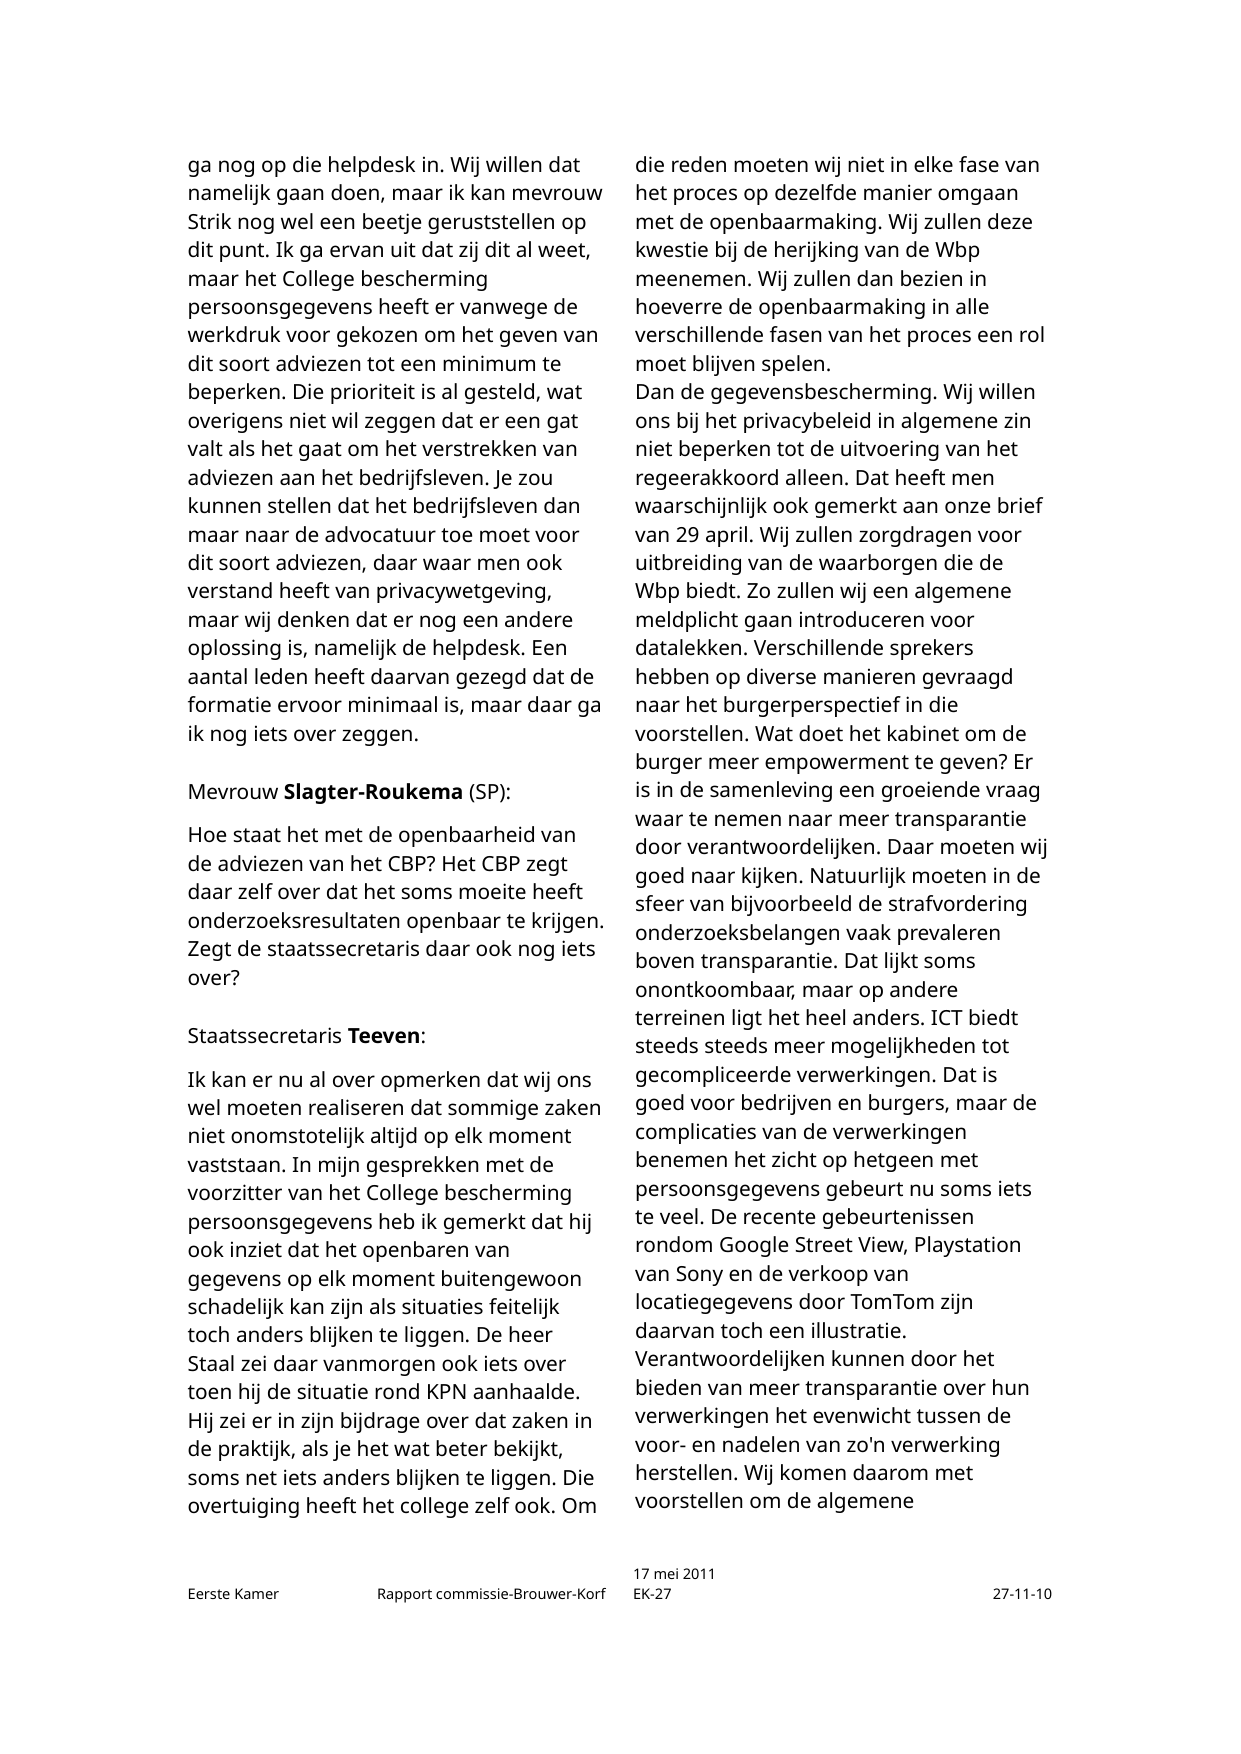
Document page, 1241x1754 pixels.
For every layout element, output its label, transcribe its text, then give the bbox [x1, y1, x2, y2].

text die reden moeten wij niet in elke fase van het proces op dezelfde manier omgaan met de openbaarmaking. Wij zullen deze kwestie bij de herijking van de Wbp meenemen. Wij zullen dan bezien in hoeverre de openbaarmaking in alle verschillende fasen van het proces een rol moet blijven spelen. [635, 150, 1053, 377]
text Hoe staat het met de openbaarheid van de adviezen van het CBP? Het CBP zegt daar zelf over dat het soms moeite heeft onderzoeksresultaten openbaar te krijgen. Zegt de staatssecretaris daar ook nog iets over? [187, 821, 605, 991]
text Ik kan er nu al over opmerken dat wij ons wel moeten realiseren dat sommige zaken niet onomstotelijk altijd op elk moment vaststaan. In mijn gesprekken met de voorzitter van het College bescherming persoonsgegevens heb ik gemerkt dat hij ook inziet dat het openbaren van gegevens op elk moment buitengewoon schadelijk kan zijn als situaties feitelijk toch anders blijken te liggen. De heer Staal zei daar vanmorgen ook iets over toen hij de situatie rond KPN aanhaalde. Hij zei er in zijn bijdrage over dat zaken in de praktijk, als je het wat beter bekijkt, soms net iets anders blijken te liggen. Die overtuiging heeft het college zelf ook. Om [187, 1065, 605, 1520]
text Mevrouw Slagter-Roukema (SP): [187, 777, 605, 806]
text ga nog op die helpdesk in. Wij willen dat namelijk gaan doen, maar ik kan mevrouw Strik nog wel een beetje geruststellen op dit punt. Ik ga ervan uit dat zij dit al weet, maar het College bescherming persoonsgegevens heeft er vanwege de werkdruk voor gekozen om het geven van dit soort adviezen tot een minimum te beperken. Die prioriteit is al gesteld, wat overigens niet wil zeggen dat er een gat valt als het gaat om het verstrekken van adviezen aan het bedrijfsleven. Je zou kunnen stellen dat het bedrijfsleven dan maar naar de advocatuur toe moet voor dit soort adviezen, daar waar men ook verstand heeft van privacywetgeving, maar wij denken dat er nog een andere oplossing is, namelijk de helpdesk. Een aantal leden heeft daarvan gezegd dat de formatie ervoor minimaal is, maar daar ga ik nog iets over zeggen. [187, 150, 605, 747]
text Staatssecretaris Teeven: [187, 1021, 605, 1050]
text Dan de gegevensbescherming. Wij willen ons bij het privacybeleid in algemene zin niet beperken tot de uitvoering van het regeerakkoord alleen. Dat heeft men waarschijnlijk ook gemerkt aan onze brief van 29 april. Wij zullen zorgdragen voor uitbreiding van de waarborgen die de Wbp biedt. Zo zullen wij een algemene meldplicht gaan introduceren voor datalekken. Verschillende sprekers hebben op diverse manieren gevraagd naar het burgerperspectief in die voorstellen. Wat doet het kabinet om de burger meer empowerment te geven? Er is in de samenleving een groeiende vraag waar te nemen naar meer transparantie door verantwoordelijken. Daar moeten wij goed naar kijken. Natuurlijk moeten in de sfeer van bijvoorbeeld de strafvordering onderzoeksbelangen vaak prevaleren boven transparantie. Dat lijkt soms onontkoombaar, maar op andere terreinen ligt het heel anders. ICT biedt steeds steeds meer mogelijkheden tot gecompliceerde verwerkingen. Dat is goed voor bedrijven en burgers, maar de complicaties van de verwerkingen benemen het zicht op hetgeen met persoonsgegevens gebeurt nu soms iets te veel. De recente gebeurtenissen rondom Google Street View, Playstation van Sony en de verkoop van locatiegegevens door TomTom zijn daarvan toch een illustratie. Verantwoordelijken kunnen door het bieden van meer transparantie over hun verwerkingen het evenwicht tussen de voor- en nadelen van zo'n verwerking herstellen. Wij komen daarom met voorstellen om de algemene [635, 377, 1053, 1515]
